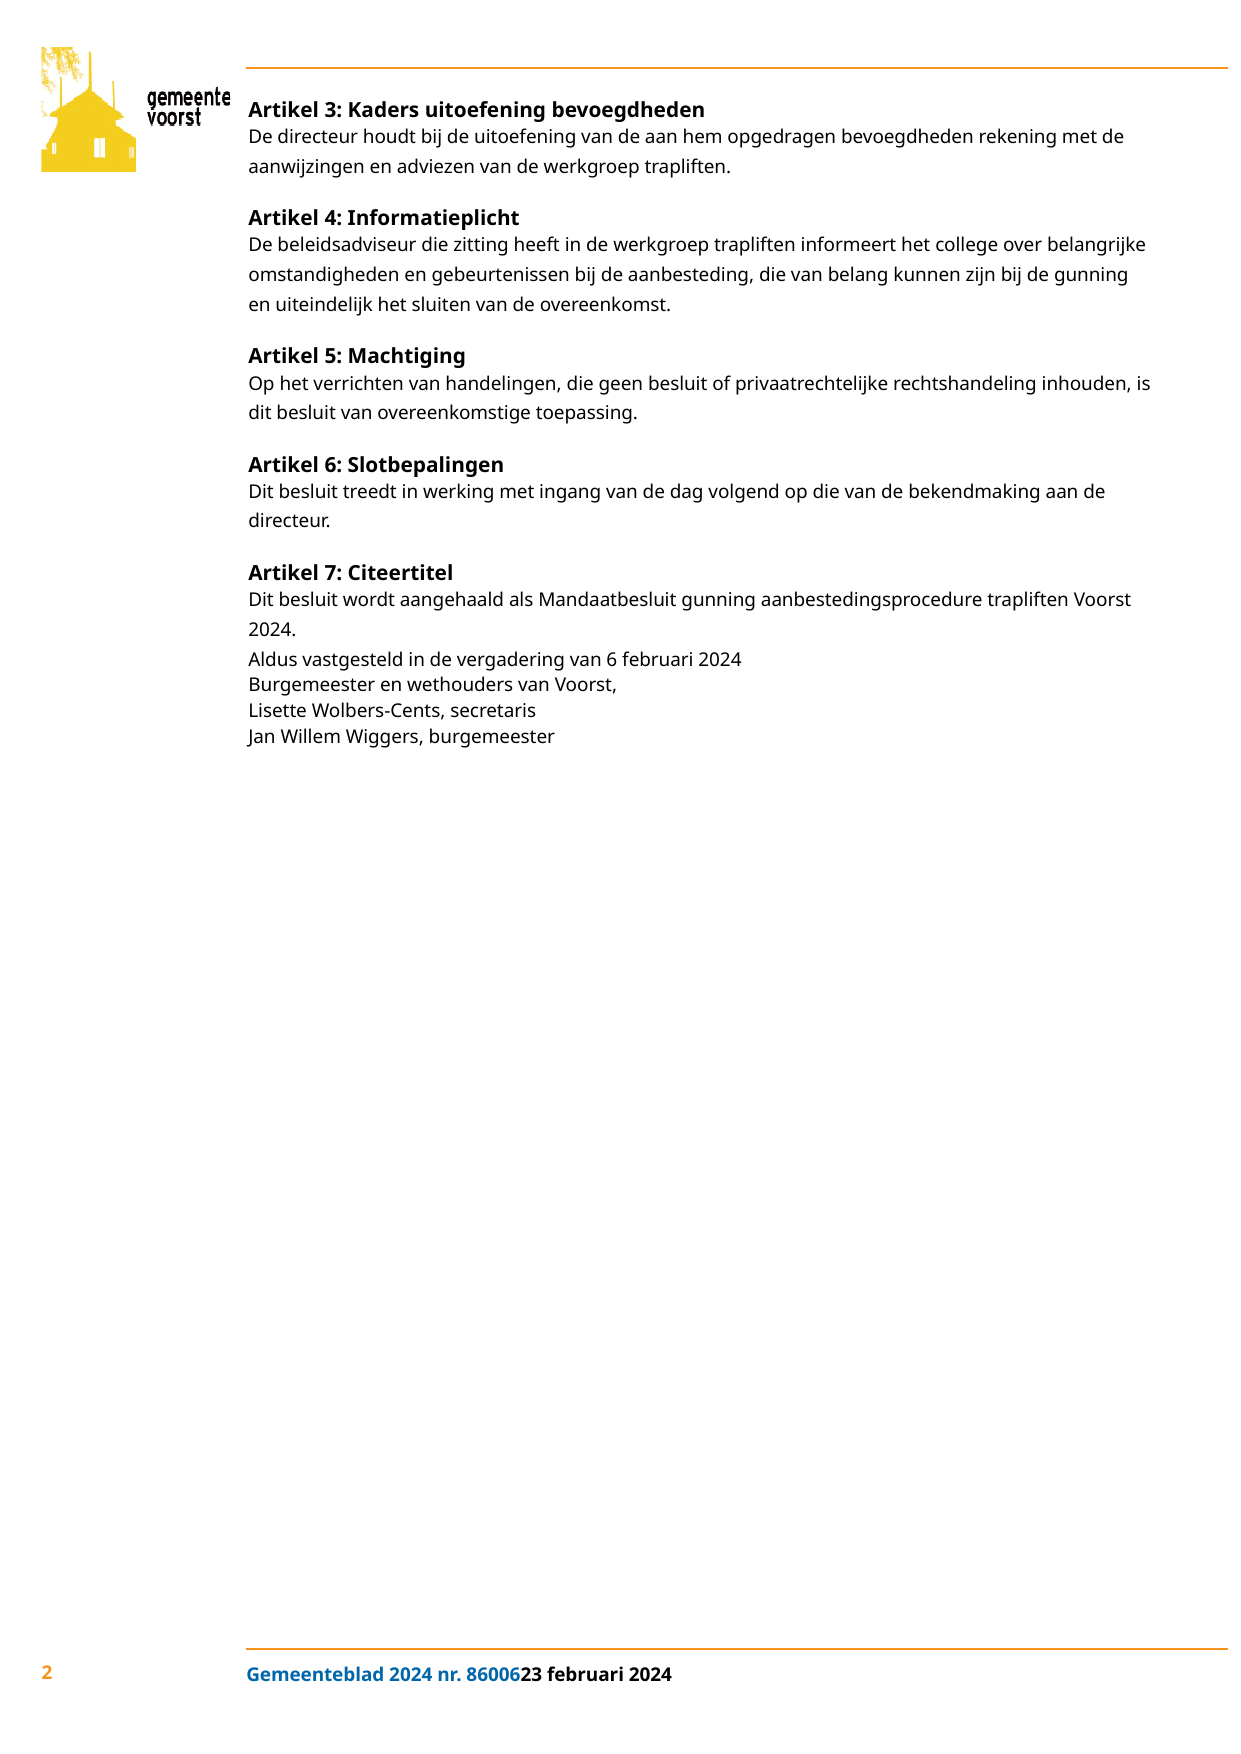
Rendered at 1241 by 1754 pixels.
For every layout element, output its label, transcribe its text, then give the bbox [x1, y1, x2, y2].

text Lisette Wolbers-Cents, secretaris [248, 697, 1152, 723]
text Op het verrichten van handelingen, die geen besluit of privaatrechtelijke rechtshandeling inhouden, is dit besluit van overeenkomstige toepassing. [248, 370, 1152, 425]
text Jan Willem Wiggers, burgemeester [248, 723, 1152, 749]
text Dit besluit treedt in werking met ingang van de dag volgend op die van de bekendmaking aan de directeur. [248, 478, 1152, 533]
text Burgemeester en wethouders van Voorst, [248, 671, 1152, 697]
text De directeur houdt bij de uitoefening van de aan hem opgedragen bevoegdheden rekening met de aanwijzingen en adviezen van de werkgroep trapliften. [248, 123, 1152, 178]
text Artikel 7: Citeertitel [248, 558, 1152, 587]
text Artikel 3: Kaders uitoefening bevoegdheden [248, 95, 1152, 123]
picture [41, 47, 231, 172]
text Artikel 4: Informatieplicht [248, 203, 1152, 232]
text Artikel 5: Machtiging [248, 341, 1152, 370]
text Artikel 6: Slotbepalingen [248, 450, 1152, 478]
text De beleidsadviseur die zitting heeft in de werkgroep trapliften informeert het college over belangrijke omstandigheden en gebeurtenissen bij de aanbesteding, die van belang kunnen zijn bij de gunning en uiteindelijk het sluiten van de overeenkomst. [248, 232, 1152, 317]
text Aldus vastgesteld in de vergadering van 6 februari 2024 [248, 646, 1152, 671]
text Dit besluit wordt aangehaald als Mandaatbesluit gunning aanbestedingsprocedure trapliften Voorst 2024. [248, 587, 1152, 642]
